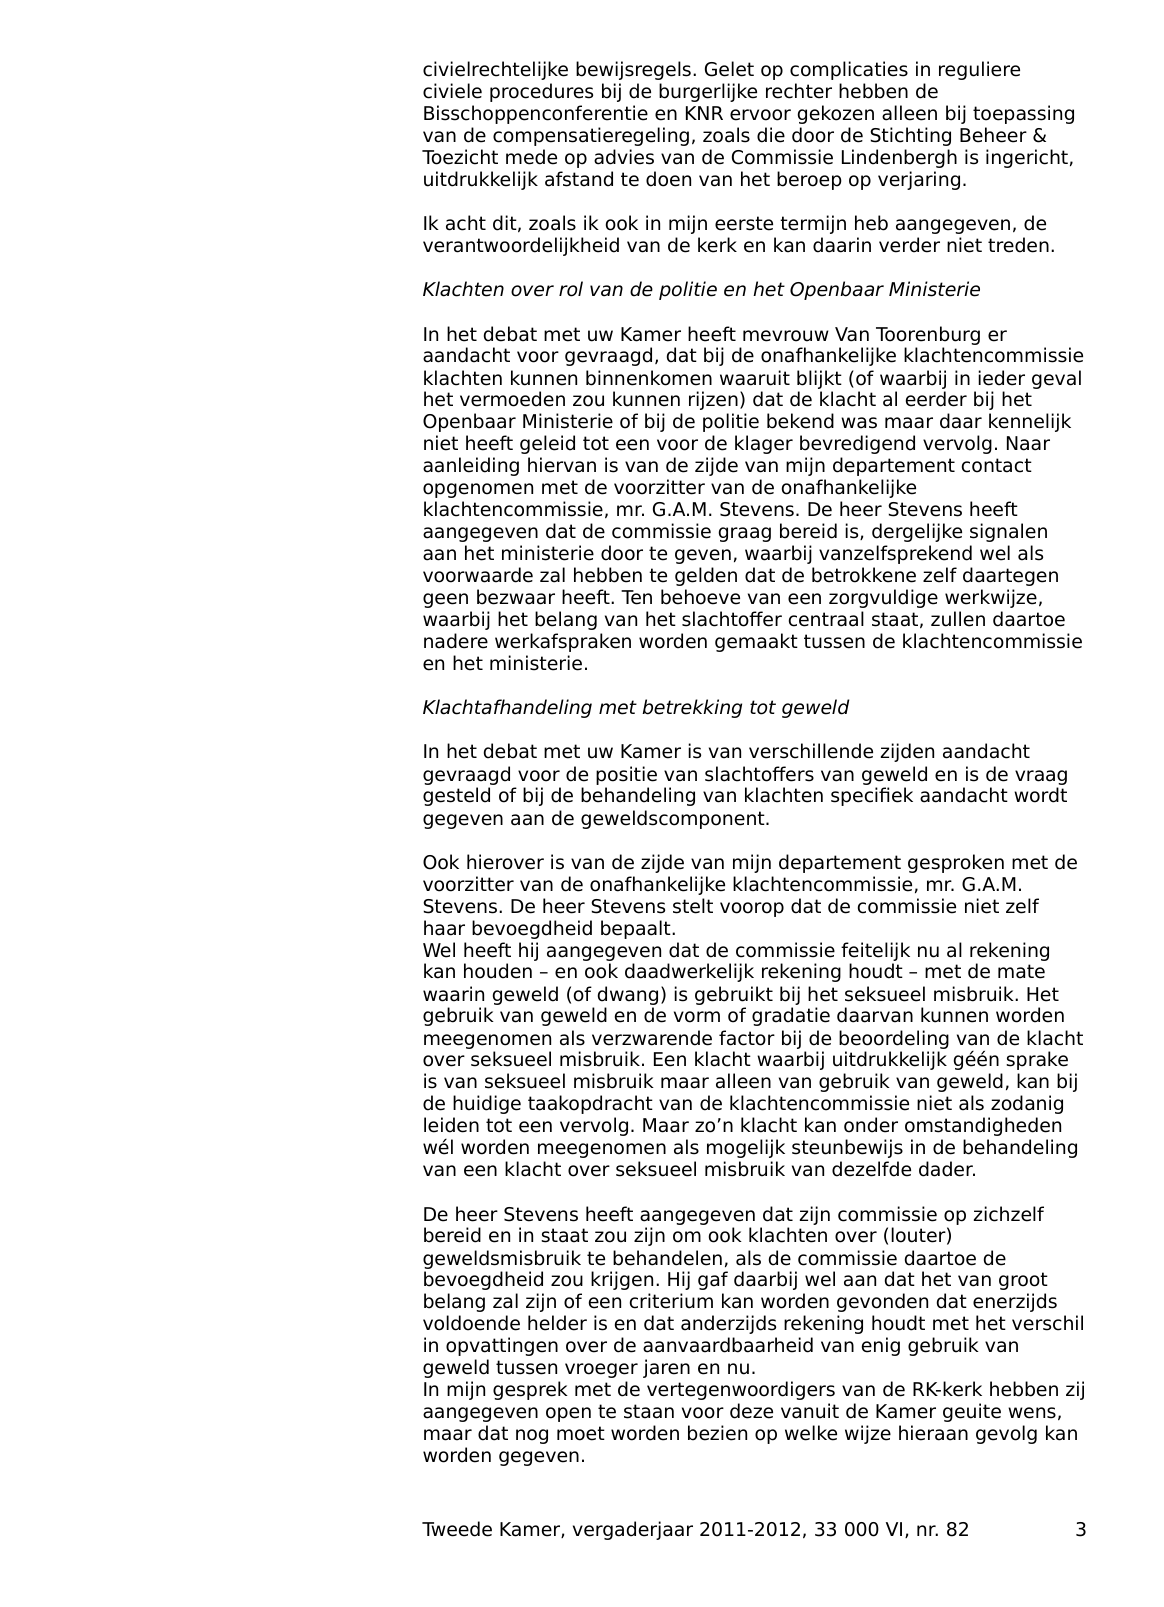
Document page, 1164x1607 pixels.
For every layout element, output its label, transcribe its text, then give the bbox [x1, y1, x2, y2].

text Ook hierover is van de zijde van mijn departement gesproken met de voorzitter van de onafhankelijke klachtencommissie, mr. G.A.M. Stevens. De heer Stevens stelt voorop dat de commissie niet zelf haar bevoegdheid bepaalt. [422, 852, 1087, 939]
text In mijn gesprek met de vertegenwoordigers van de RK-kerk hebben zij aangegeven open te staan voor deze vanuit de Kamer geuite wens, maar dat nog moet worden bezien op welke wijze hieraan gevolg kan worden gegeven. [422, 1379, 1087, 1467]
text In het debat met uw Kamer heeft mevrouw Van Toorenburg er aandacht voor gevraagd, dat bij de onafhankelijke klachtencommissie klachten kunnen binnenkomen waaruit blijkt (of waarbij in ieder geval het vermoeden zou kunnen rijzen) dat de klacht al eerder bij het Openbaar Ministerie of bij de politie bekend was maar daar kennelijk niet heeft geleid tot een voor de klager bevredigend vervolg. Naar aanleiding hiervan is van de zijde van mijn departement contact opgenomen met de voorzitter van de onafhankelijke klachtencommissie, mr. G.A.M. Stevens. De heer Stevens heeft aangegeven dat de commissie graag bereid is, dergelijke signalen aan het ministerie door te geven, waarbij vanzelfsprekend wel als voorwaarde zal hebben te gelden dat de betrokkene zelf daartegen geen bezwaar heeft. Ten behoeve van een zorgvuldige werkwijze, waarbij het belang van het slachtoffer centraal staat, zullen daartoe nadere werkafspraken worden gemaakt tussen de klachtencommissie en het ministerie. [422, 323, 1087, 675]
subtitle Klachten over rol van de politie en het Openbaar Ministerie [422, 279, 1087, 301]
text Wel heeft hij aangegeven dat de commissie feitelijk nu al rekening kan houden – en ook daadwerkelijk rekening houdt – met de mate waarin geweld (of dwang) is gebruikt bij het seksueel misbruik. Het gebruik van geweld en de vorm of gradatie daarvan kunnen worden meegenomen als verzwarende factor bij de beoordeling van de klacht over seksueel misbruik. Een klacht waarbij uitdrukkelijk géén sprake is van seksueel misbruik maar alleen van gebruik van geweld, kan bij de huidige taakopdracht van de klachtencommissie niet als zodanig leiden tot een vervolg. Maar zo’n klacht kan onder omstandigheden wél worden meegenomen als mogelijk steunbewijs in de behandeling van een klacht over seksueel misbruik van dezelfde dader. [422, 939, 1087, 1181]
subtitle Klachtafhandeling met betrekking tot geweld [422, 697, 1087, 719]
text De heer Stevens heeft aangegeven dat zijn commissie op zichzelf bereid en in staat zou zijn om ook klachten over (louter) geweldsmisbruik te behandelen, als de commissie daartoe de bevoegdheid zou krijgen. Hij gaf daarbij wel aan dat het van groot belang zal zijn of een criterium kan worden gevonden dat enerzijds voldoende helder is en dat anderzijds rekening houdt met het verschil in opvattingen over de aanvaardbaarheid van enig gebruik van geweld tussen vroeger jaren en nu. [422, 1203, 1087, 1379]
text civielrechtelijke bewijsregels. Gelet op complicaties in reguliere civiele procedures bij de burgerlijke rechter hebben de Bisschoppenconferentie en KNR ervoor gekozen alleen bij toepassing van de compensatieregeling, zoals die door de Stichting Beheer & Toezicht mede op advies van de Commissie Lindenbergh is ingericht, uitdrukkelijk afstand te doen van het beroep op verjaring. [422, 59, 1087, 191]
text Ik acht dit, zoals ik ook in mijn eerste termijn heb aangegeven, de verantwoordelijkheid van de kerk en kan daarin verder niet treden. [422, 213, 1087, 257]
text In het debat met uw Kamer is van verschillende zijden aandacht gevraagd voor de positie van slachtoffers van geweld en is de vraag gesteld of bij de behandeling van klachten specifiek aandacht wordt gegeven aan de geweldscomponent. [422, 741, 1087, 829]
